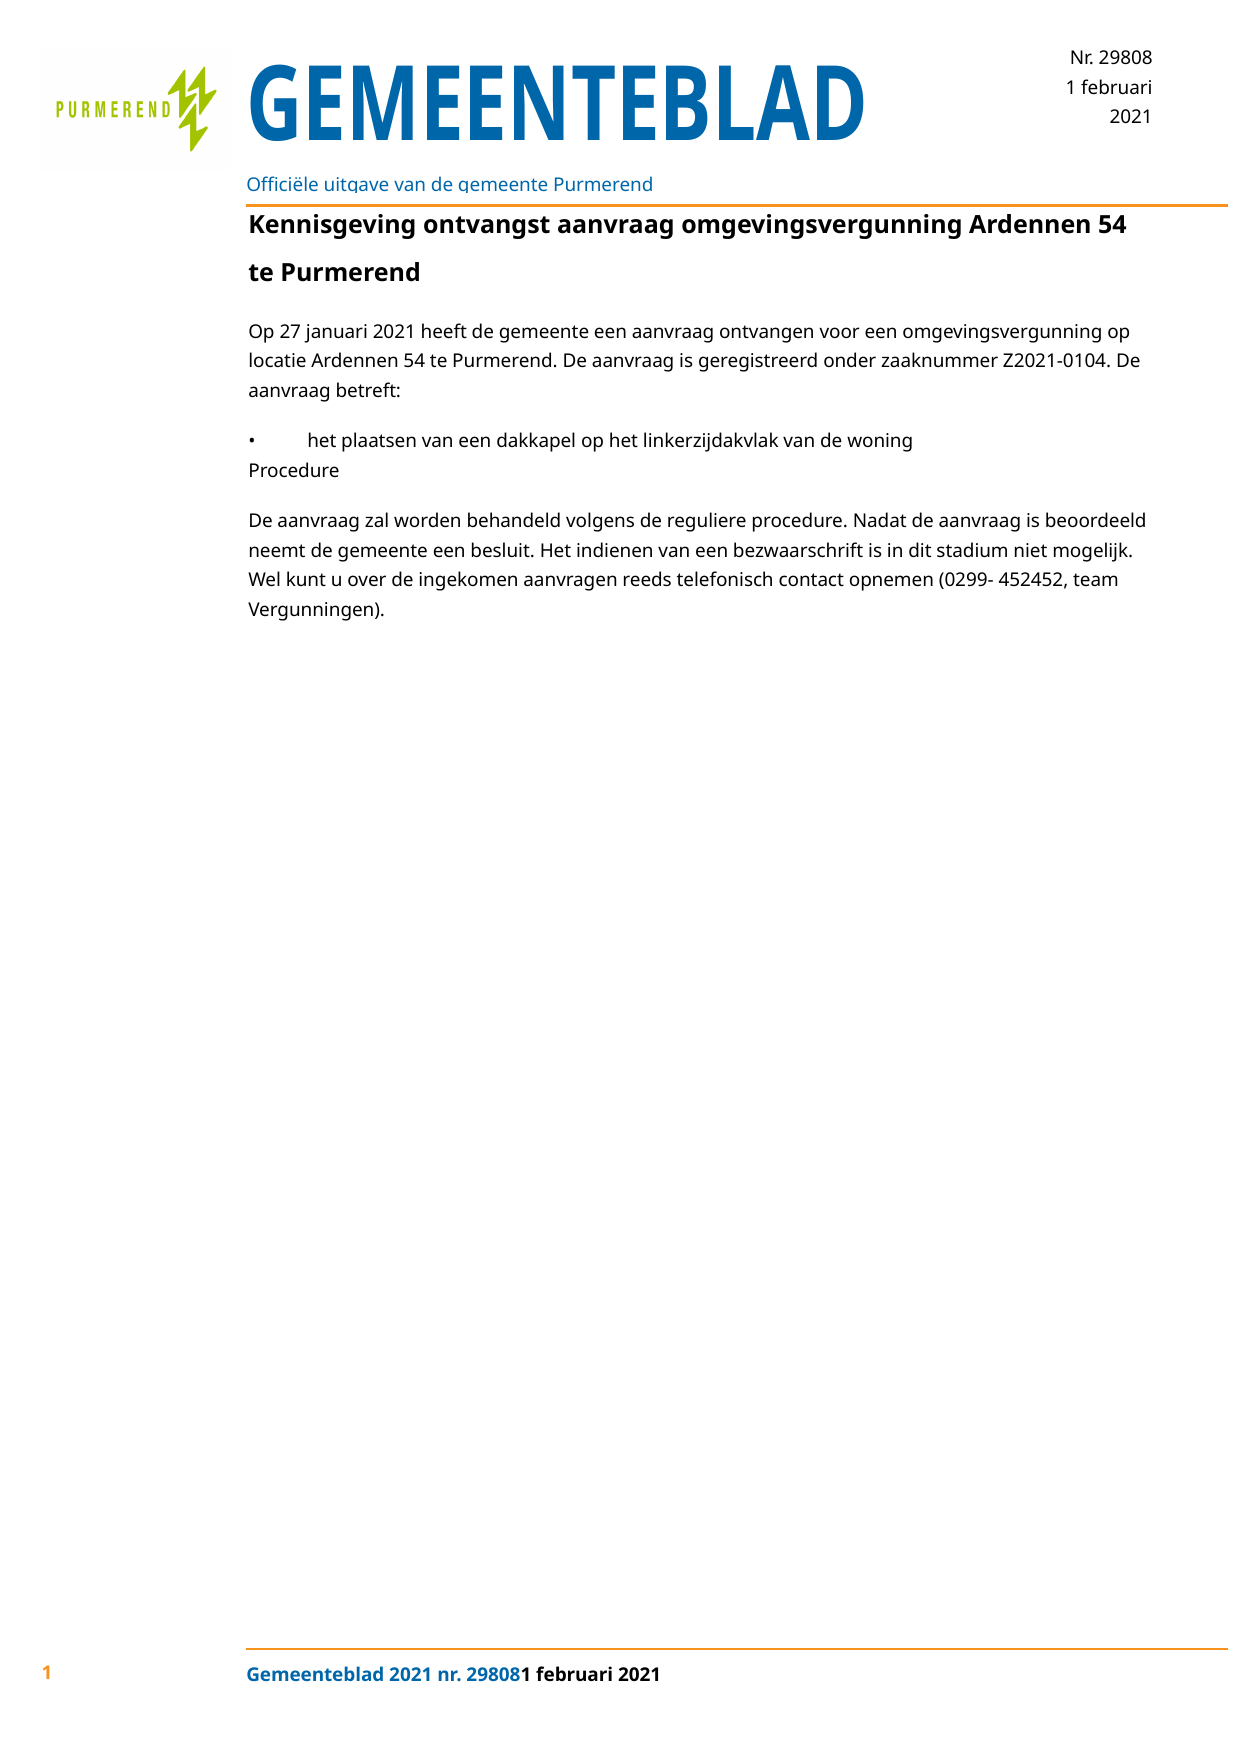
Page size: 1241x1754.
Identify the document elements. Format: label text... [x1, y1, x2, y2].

list het plaatsen van een dakkapel op het linkerzijdakvlak van de woning [248, 427, 1152, 453]
text Op 27 januari 2021 heeft de gemeente een aanvraag ontvangen voor een omgevingsvergunning op locatie Ardennen 54 te Purmerend. De aanvraag is geregistreerd onder zaaknummer Z2021-0104. De aanvraag betreft: [248, 318, 1152, 403]
text De aanvraag zal worden behandeld volgens de reguliere procedure. Nadat de aanvraag is beoordeeld neemt de gemeente een besluit. Het indienen van een bezwaarschrift is in dit stadium niet mogelijk. Wel kunt u over de ingekomen aanvragen reeds telefonisch contact opnemen (0299- 452452, team Vergunningen). [248, 507, 1152, 622]
picture [41, 47, 231, 172]
text Procedure [248, 457, 1152, 483]
text Kennisgeving ontvangst aanvraag omgevingsvergunning Ardennen 54 te Purmerend [248, 207, 1152, 288]
